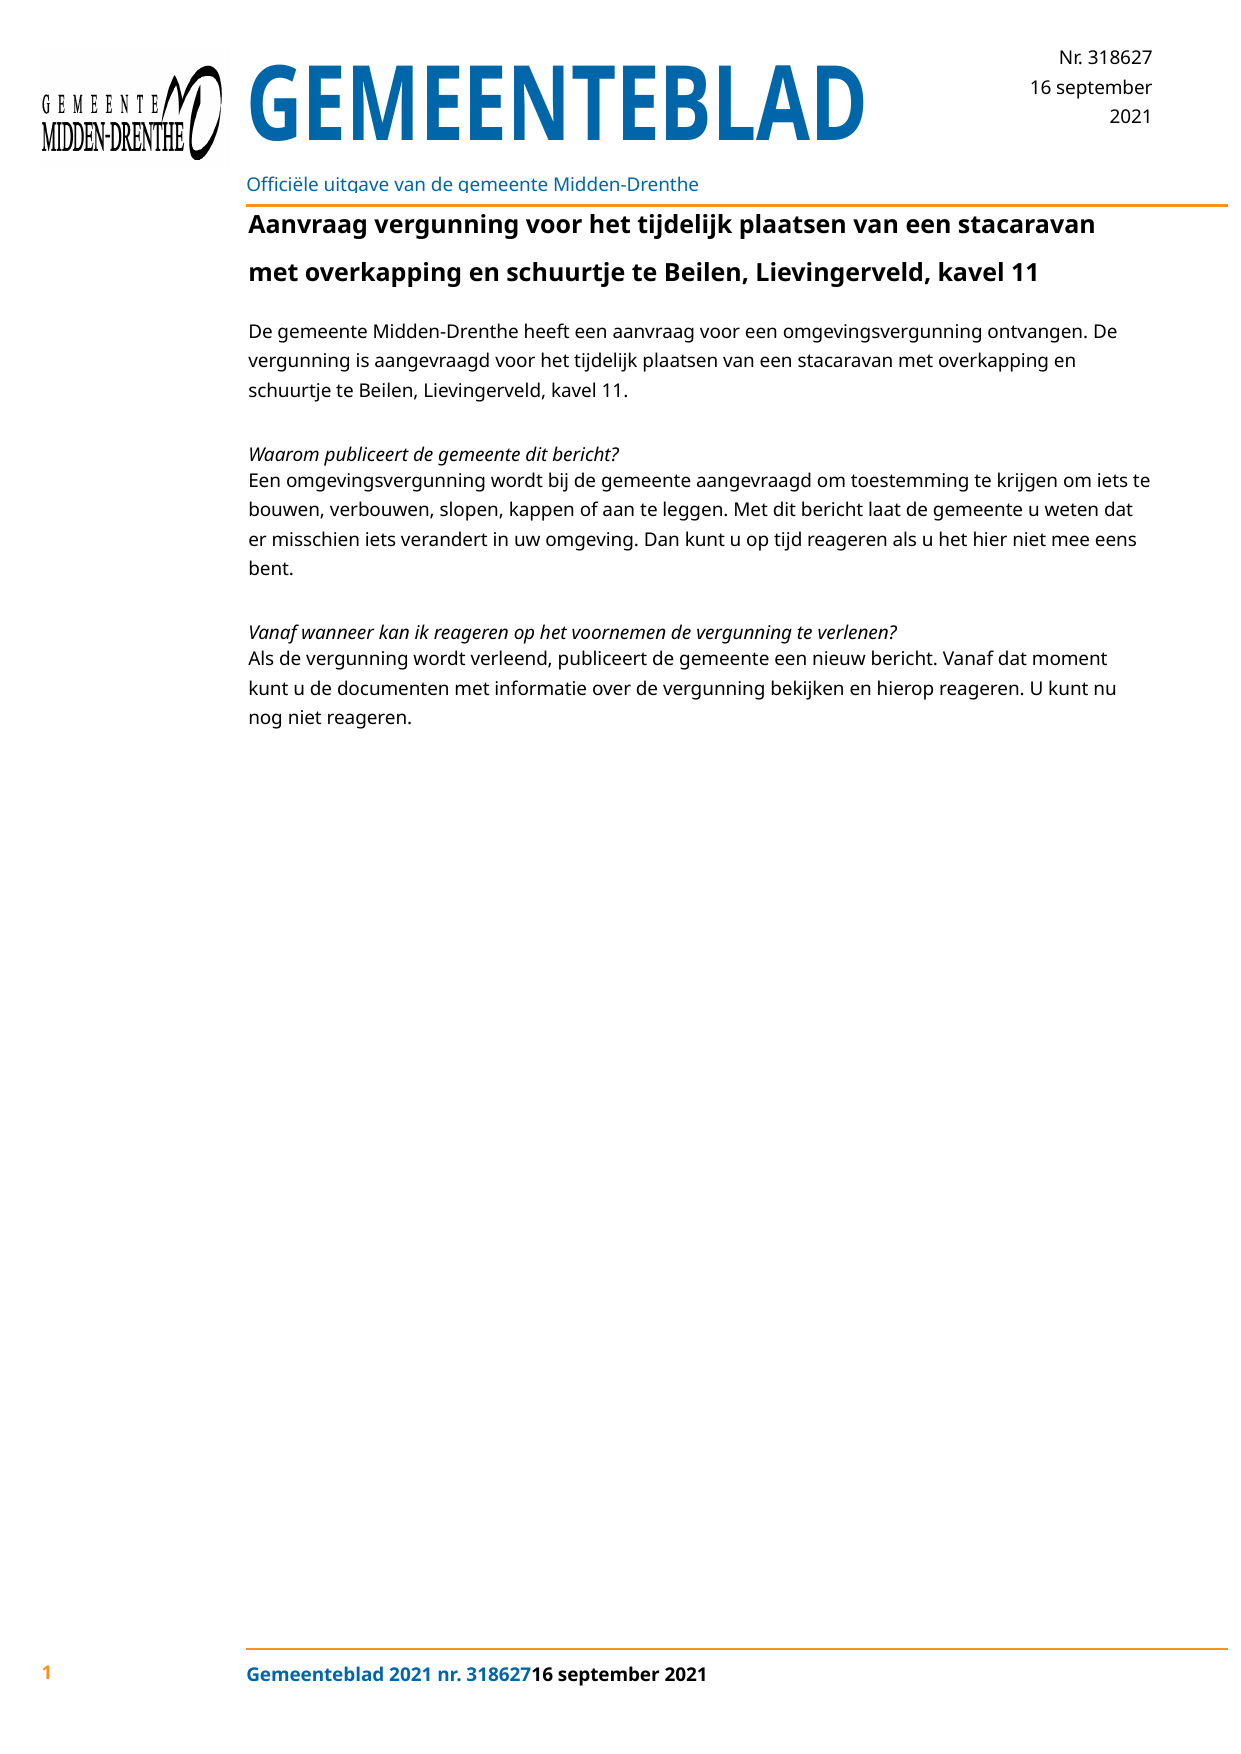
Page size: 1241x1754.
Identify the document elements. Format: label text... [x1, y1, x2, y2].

text De gemeente Midden-Drenthe heeft een aanvraag voor een omgevingsvergunning ontvangen. De vergunning is aangevraagd voor het tijdelijk plaatsen van een stacaravan met overkapping en schuurtje te Beilen, Lievingerveld, kavel 11. [248, 318, 1152, 403]
text Aanvraag vergunning voor het tijdelijk plaatsen van een stacaravan met overkapping en schuurtje te Beilen, Lievingerveld, kavel 11 [248, 207, 1152, 288]
picture [41, 47, 231, 172]
text Een omgevingsvergunning wordt bij de gemeente aangevraagd om toestemming te krijgen om iets te bouwen, verbouwen, slopen, kappen of aan te leggen. Met dit bericht laat de gemeente u weten dat er misschien iets verandert in uw omgeving. Dan kunt u op tijd reageren als u het hier niet mee eens bent. [248, 467, 1152, 581]
text Vanaf wanneer kan ik reageren op het voornemen de vergunning te verlenen? [248, 619, 1152, 645]
text Als de vergunning wordt verleend, publiceert de gemeente een nieuw bericht. Vanaf dat moment kunt u de documenten met informatie over de vergunning bekijken en hierop reageren. U kunt nu nog niet reageren. [248, 645, 1152, 730]
text Waarom publiceert de gemeente dit bericht? [248, 441, 1152, 467]
